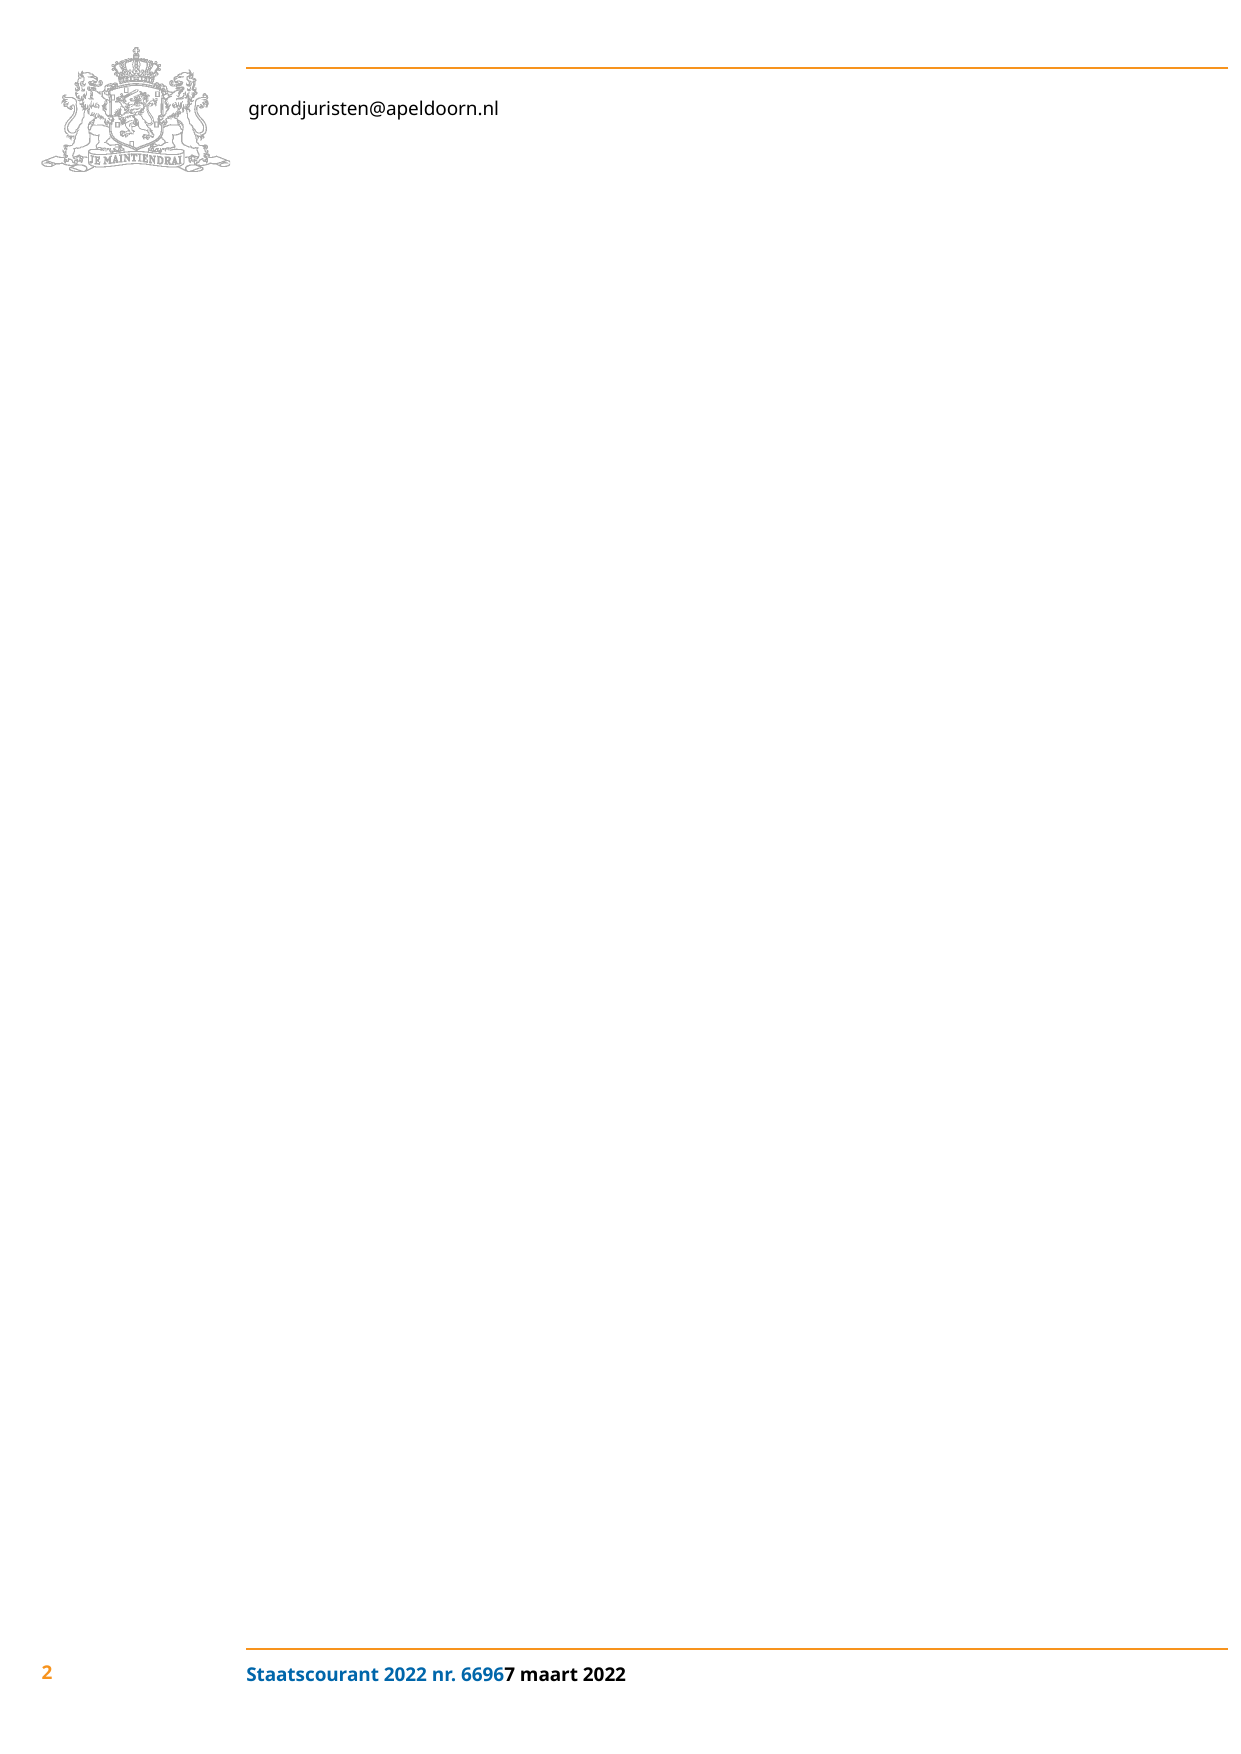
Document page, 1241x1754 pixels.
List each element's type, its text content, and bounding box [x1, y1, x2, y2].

picture [41, 47, 231, 172]
text grondjuristen@apeldoorn.nl [248, 95, 1152, 121]
